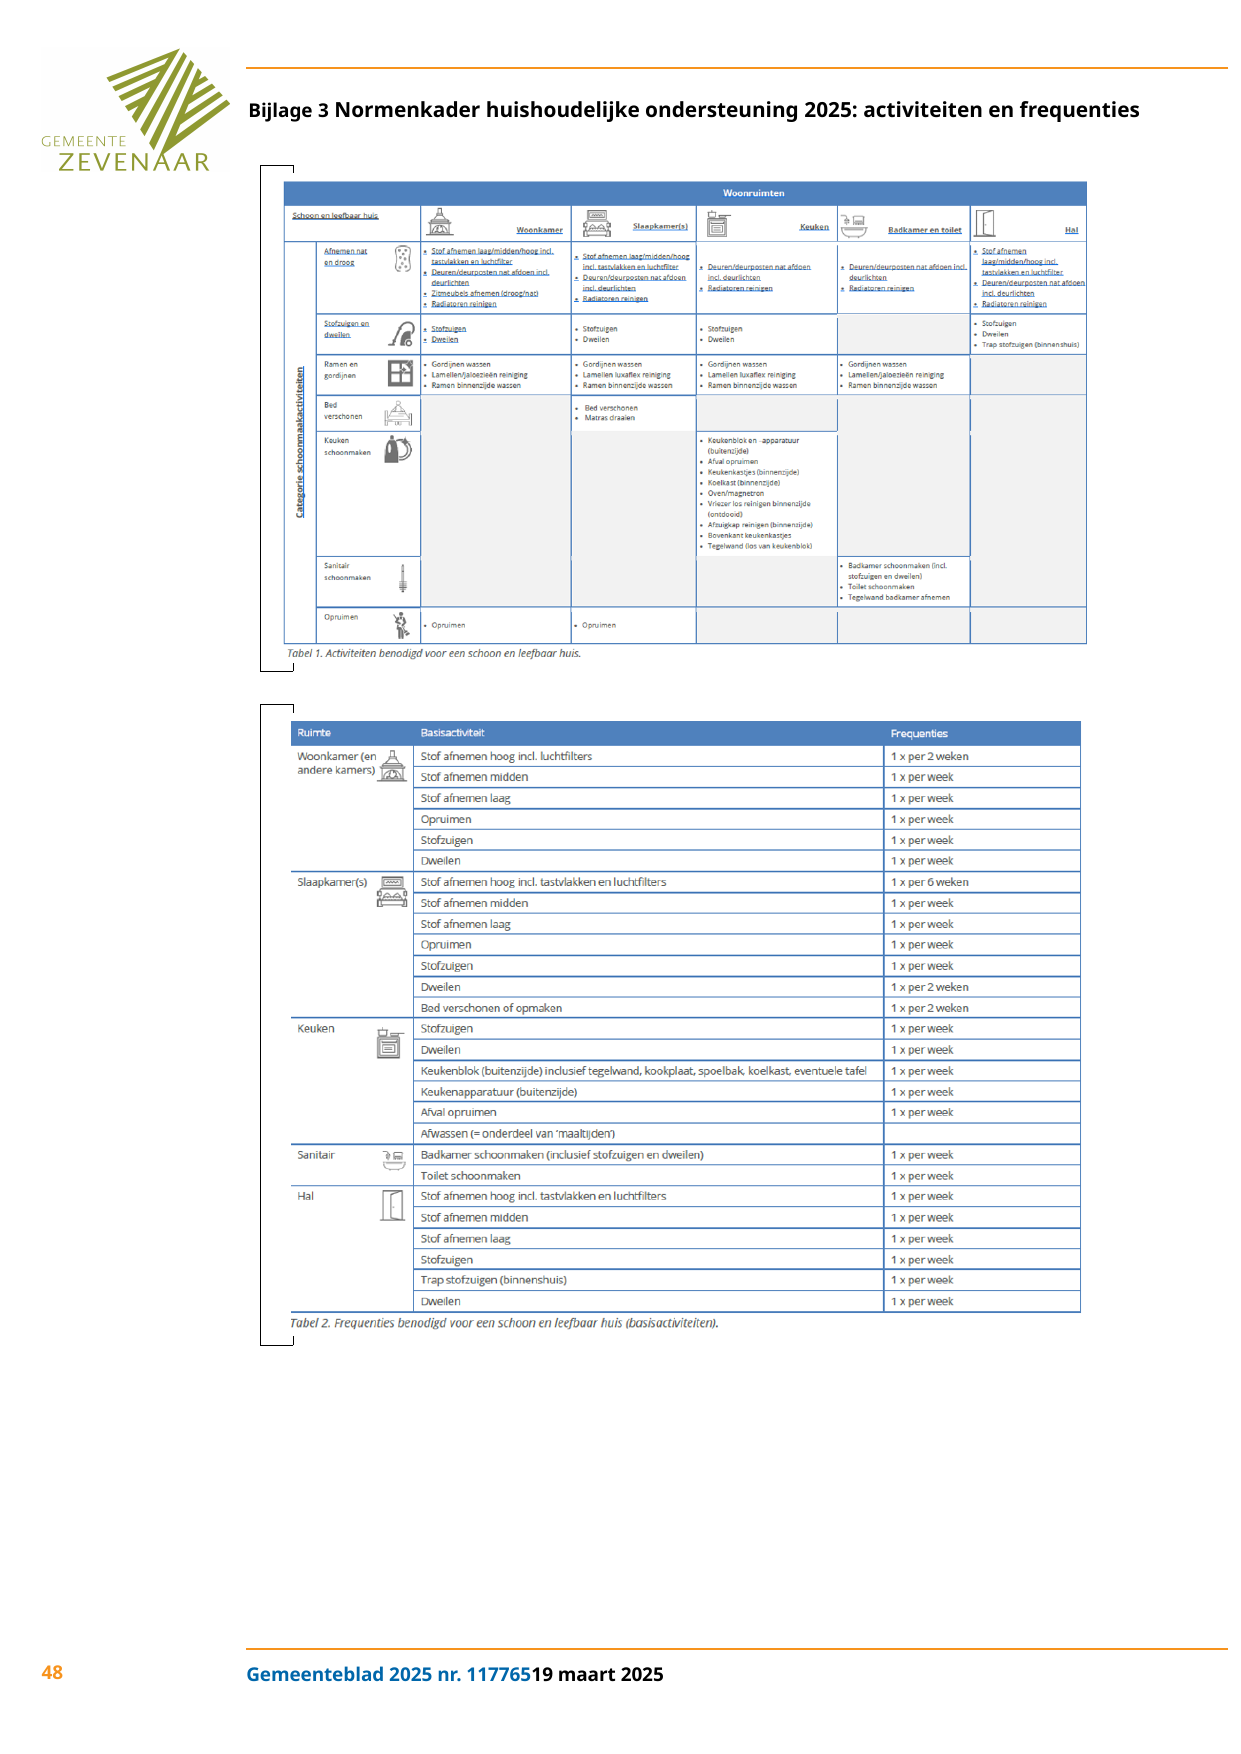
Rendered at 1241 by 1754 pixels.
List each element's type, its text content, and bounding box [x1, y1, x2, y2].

picture [41, 47, 231, 172]
picture [268, 713, 1096, 1336]
picture [268, 173, 1096, 663]
text Bijlage 3 Normenkader huishoudelijke ondersteuning 2025: activiteiten en frequenties [248, 95, 1152, 123]
